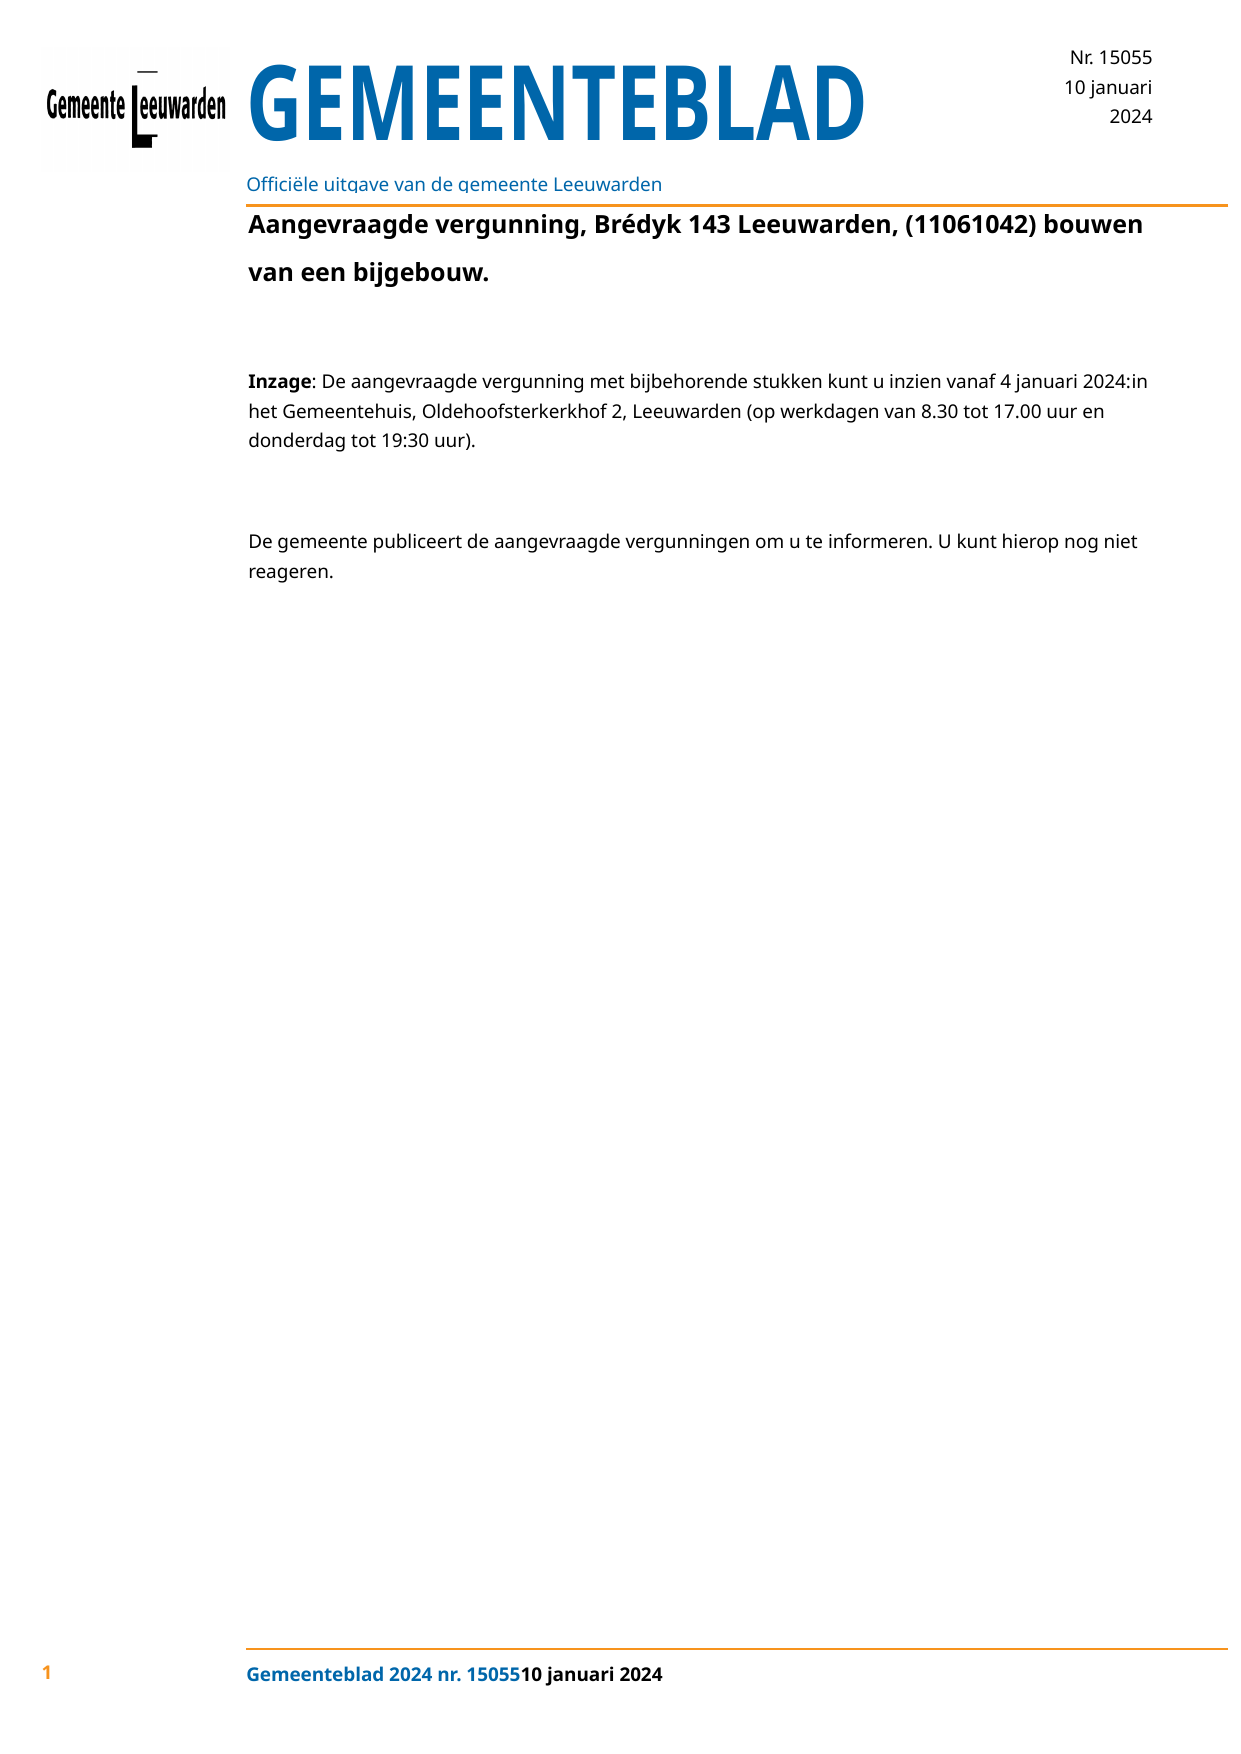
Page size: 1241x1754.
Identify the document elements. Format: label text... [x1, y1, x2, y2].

text Aangevraagde vergunning, Brédyk 143 Leeuwarden, (11061042) bouwen van een bijgebouw. [248, 207, 1152, 288]
text Inzage: De aangevraagde vergunning met bijbehorende stukken kunt u inzien vanaf 4 januari 2024:in het Gemeentehuis, Oldehoofsterkerkhof 2, Leeuwarden (op werkdagen van 8.30 tot 17.00 uur en donderdag tot 19:30 uur). [248, 368, 1152, 453]
text De gemeente publiceert de aangevraagde vergunningen om u te informeren. U kunt hierop nog niet reageren. [248, 528, 1152, 584]
picture [41, 47, 231, 172]
